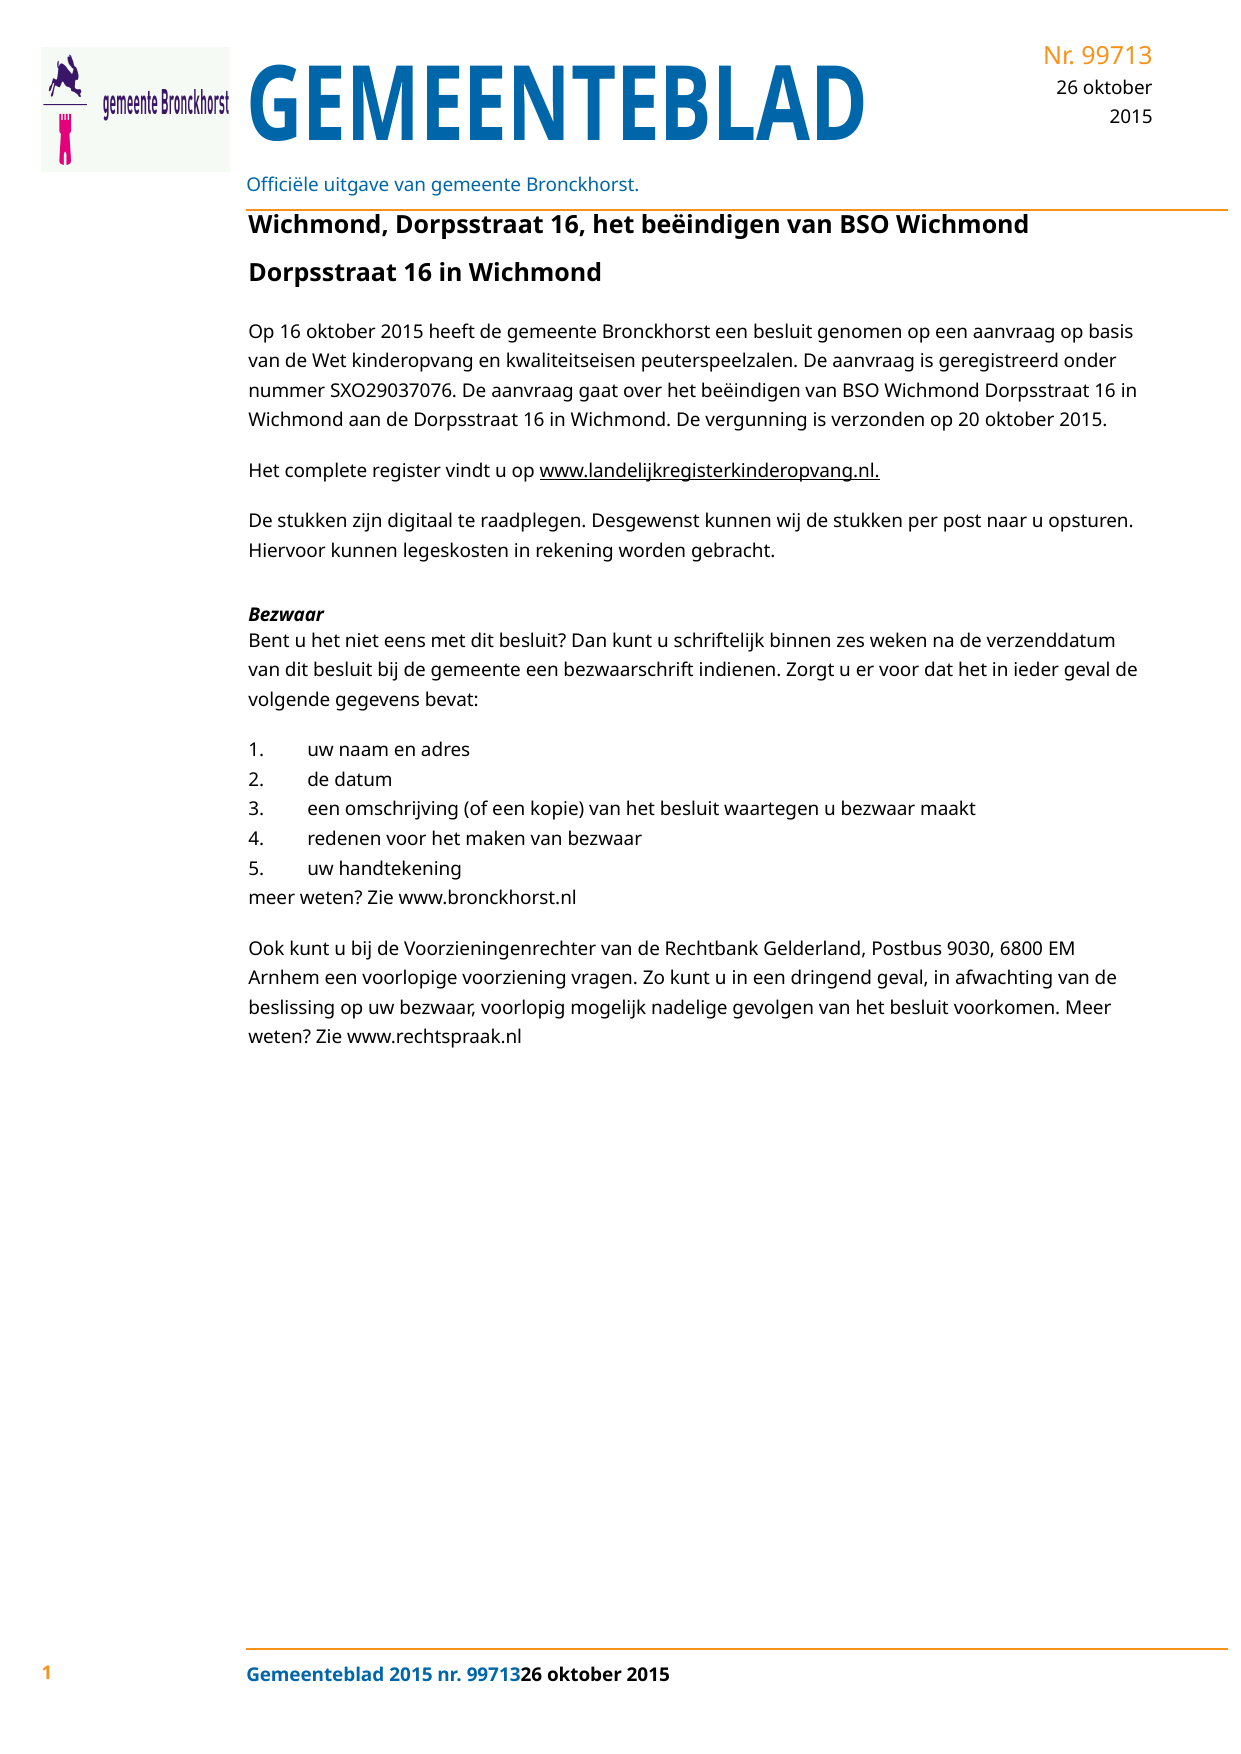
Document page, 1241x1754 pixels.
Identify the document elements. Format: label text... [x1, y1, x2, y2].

list een omschrijving (of een kopie) van het besluit waartegen u bezwaar maakt [248, 796, 1152, 821]
text meer weten? Zie www.bronckhorst.nl [248, 884, 1152, 910]
list redenen voor het maken van bezwaar [248, 825, 1152, 851]
text Bezwaar [248, 601, 1152, 627]
text De stukken zijn digitaal te raadplegen. Desgewenst kunnen wij de stukken per post naar u opsturen. Hiervoor kunnen legeskosten in rekening worden gebracht. [248, 507, 1152, 563]
picture [41, 47, 231, 172]
list uw handtekening [248, 855, 1152, 880]
text Op 16 oktober 2015 heeft de gemeente Bronckhorst een besluit genomen op een aanvraag op basis van de Wet kinderopvang en kwaliteitseisen peuterspeelzalen. De aanvraag is geregistreerd onder nummer SXO29037076. De aanvraag gaat over het beëindigen van BSO Wichmond Dorpsstraat 16 in Wichmond aan de Dorpsstraat 16 in Wichmond. De vergunning is verzonden op 20 oktober 2015. [248, 318, 1152, 432]
text Ook kunt u bij de Voorzieningenrechter van de Rechtbank Gelderland, Postbus 9030, 6800 EM Arnhem een voorlopige voorziening vragen. Zo kunt u in een dringend geval, in afwachting van de beslissing op uw bezwaar, voorlopig mogelijk nadelige gevolgen van het besluit voorkomen. Meer weten? Zie www.rechtspraak.nl [248, 935, 1152, 1049]
list uw naam en adres [248, 736, 1152, 762]
list de datum [248, 766, 1152, 792]
text Het complete register vindt u op www.landelijkregisterkinderopvang.nl. [248, 457, 1152, 483]
text Bent u het niet eens met dit besluit? Dan kunt u schriftelijk binnen zes weken na de verzenddatum van dit besluit bij de gemeente een bezwaarschrift indienen. Zorgt u er voor dat het in ieder geval de volgende gegevens bevat: [248, 627, 1152, 712]
text Wichmond, Dorpsstraat 16, het beëindigen van BSO Wichmond Dorpsstraat 16 in Wichmond [248, 211, 1152, 288]
